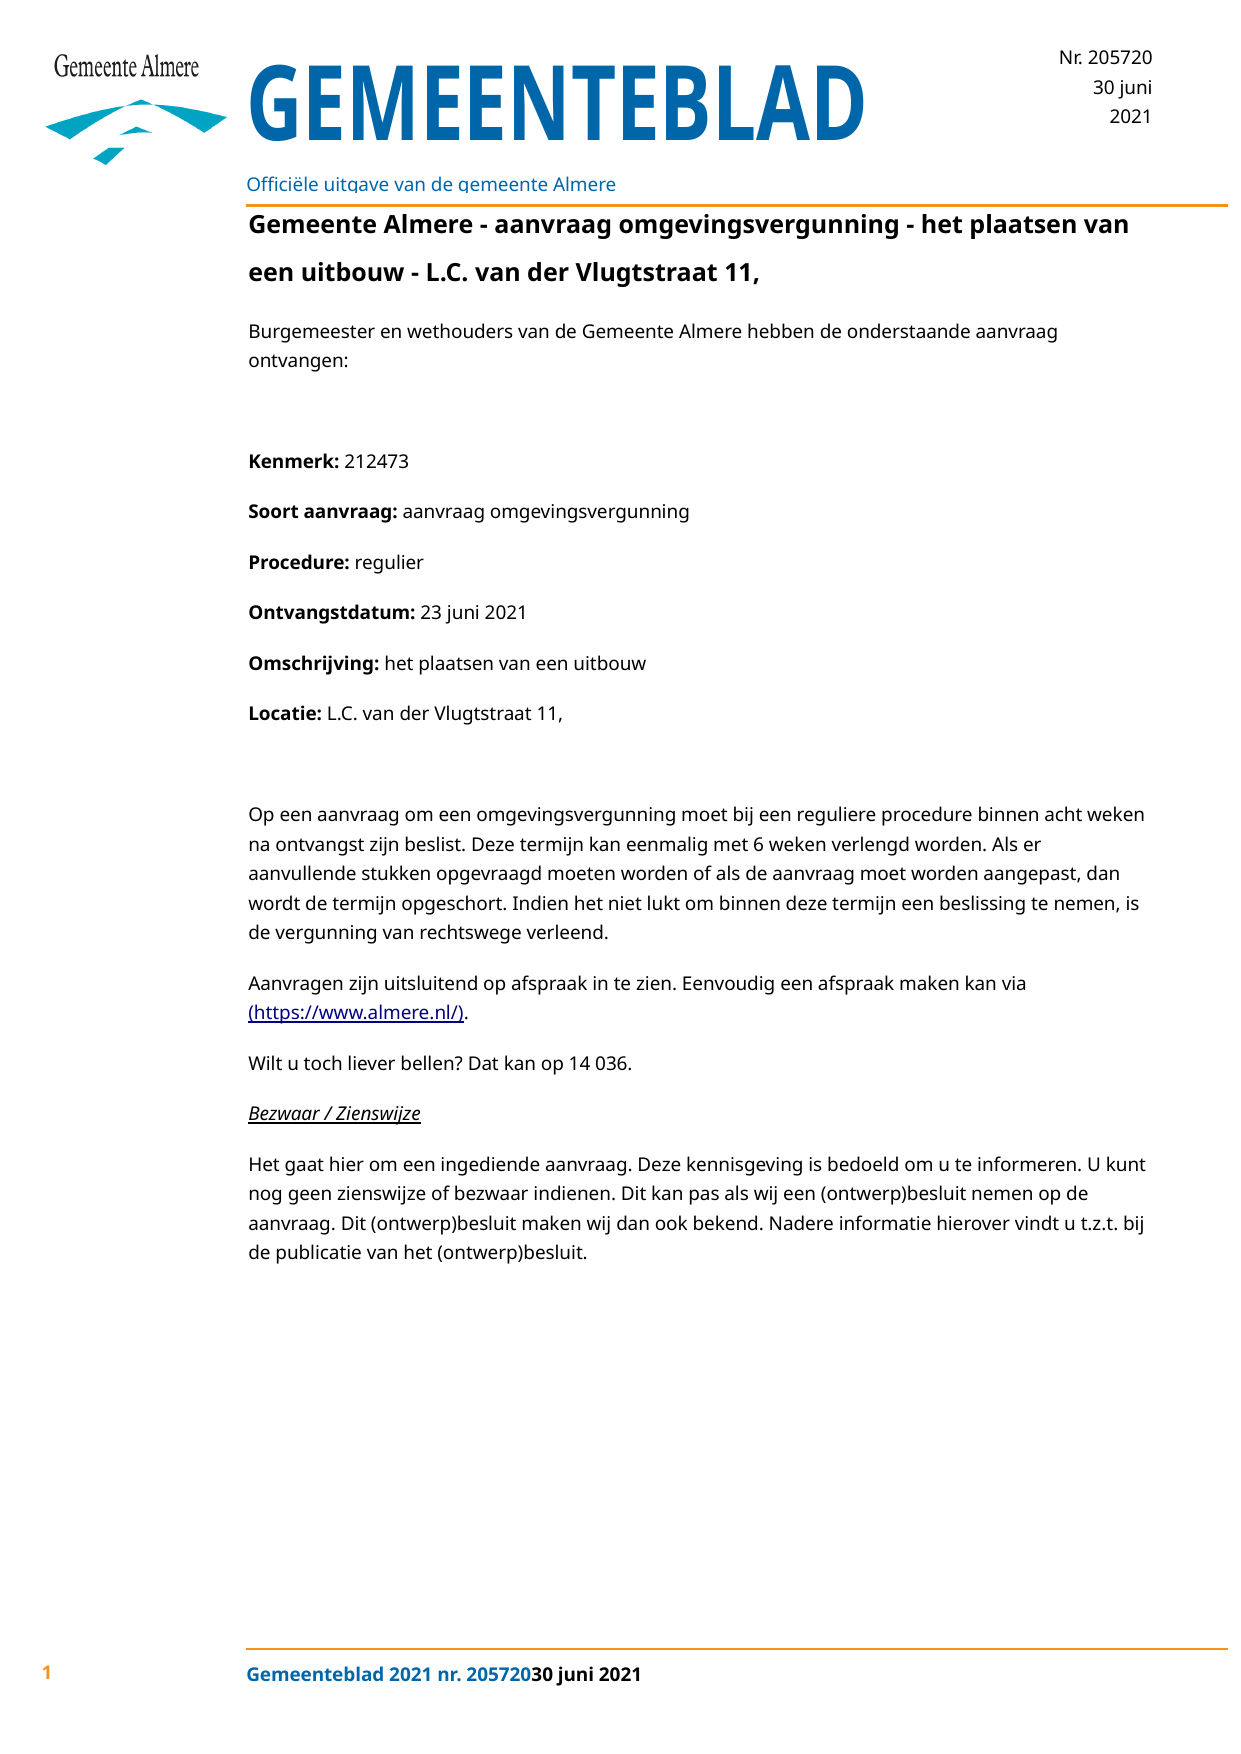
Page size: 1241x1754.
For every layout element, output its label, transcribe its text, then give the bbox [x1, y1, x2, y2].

text Omschrijving: het plaatsen van een uitbouw [248, 650, 1152, 676]
text Aanvragen zijn uitsluitend op afspraak in te zien. Eenvoudig een afspraak maken kan via (https://www.almere.nl/). [248, 970, 1152, 1025]
text Op een aanvraag om een omgevingsvergunning moet bij een reguliere procedure binnen acht weken na ontvangst zijn beslist. Deze termijn kan eenmalig met 6 weken verlengd worden. Als er aanvullende stukken opgevraagd moeten worden of als de aanvraag moet worden aangepast, dan wordt de termijn opgeschort. Indien het niet lukt om binnen deze termijn een beslissing te nemen, is de vergunning van rechtswege verleend. [248, 801, 1152, 945]
text Ontvangstdatum: 23 juni 2021 [248, 599, 1152, 625]
text Procedure: regulier [248, 549, 1152, 575]
text Bezwaar / Zienswijze [248, 1100, 1152, 1126]
picture [41, 47, 231, 172]
text Soort aanvraag: aanvraag omgevingsvergunning [248, 499, 1152, 524]
text Gemeente Almere - aanvraag omgevingsvergunning - het plaatsen van een uitbouw - L.C. van der Vlugtstraat 11, [248, 207, 1152, 288]
text Wilt u toch liever bellen? Dat kan op 14 036. [248, 1050, 1152, 1076]
text Het gaat hier om een ingediende aanvraag. Deze kennisgeving is bedoeld om u te informeren. U kunt nog geen zienswijze of bezwaar indienen. Dit kan pas als wij een (ontwerp)besluit nemen op de aanvraag. Dit (ontwerp)besluit maken wij dan ook bekend. Nadere informatie hierover vindt u t.z.t. bij de publicatie van het (ontwerp)besluit. [248, 1151, 1152, 1265]
text Burgemeester en wethouders van de Gemeente Almere hebben de onderstaande aanvraag ontvangen: [248, 318, 1152, 373]
text Kenmerk: 212473 [248, 448, 1152, 474]
text Locatie: L.C. van der Vlugtstraat 11, [248, 700, 1152, 726]
